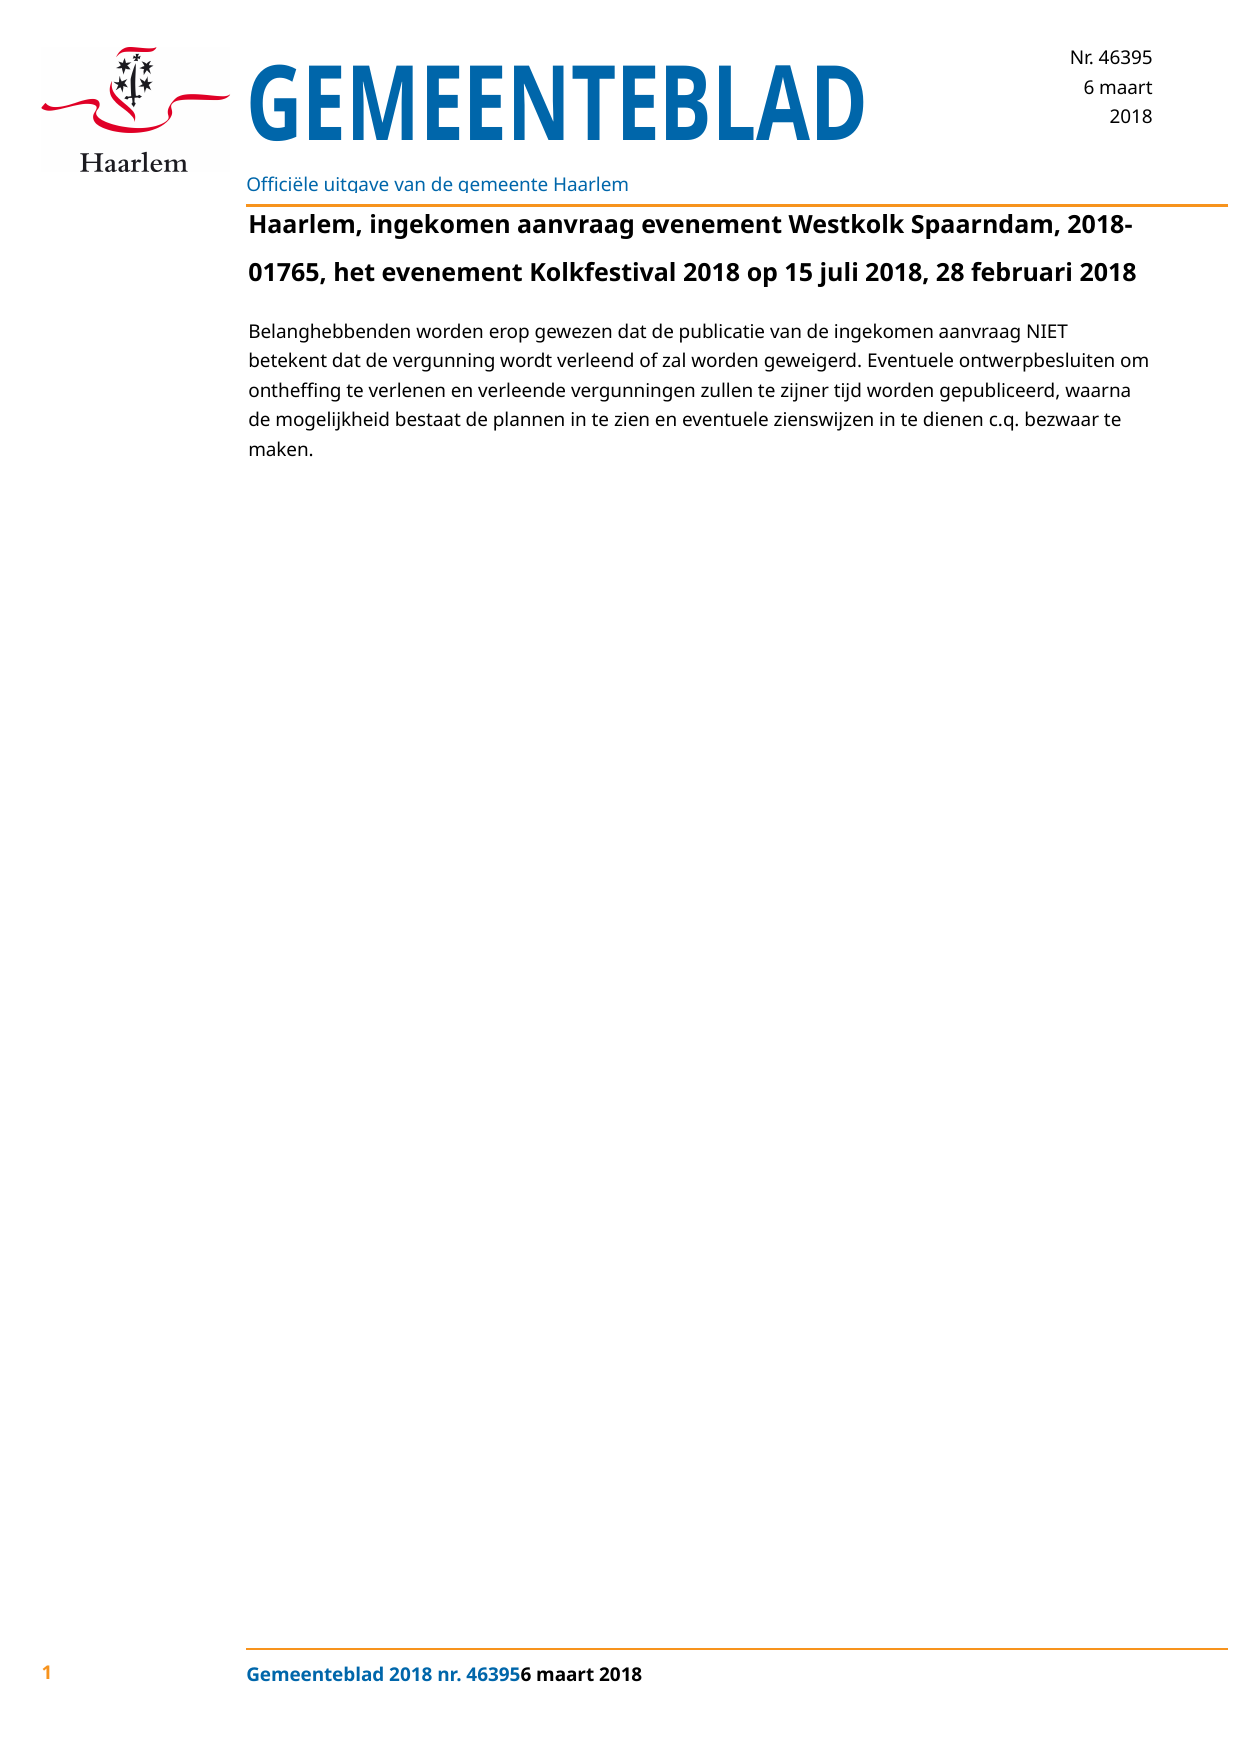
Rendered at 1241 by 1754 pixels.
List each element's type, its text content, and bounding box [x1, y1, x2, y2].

picture [41, 47, 231, 172]
text Belanghebbenden worden erop gewezen dat de publicatie van de ingekomen aanvraag NIET betekent dat de vergunning wordt verleend of zal worden geweigerd. Eventuele ontwerpbesluiten om ontheffing te verlenen en verleende vergunningen zullen te zijner tijd worden gepubliceerd, waarna de mogelijkheid bestaat de plannen in te zien en eventuele zienswijzen in te dienen c.q. bezwaar te maken. [248, 318, 1152, 462]
text Haarlem, ingekomen aanvraag evenement Westkolk Spaarndam, 2018-01765, het evenement Kolkfestival 2018 op 15 juli 2018, 28 februari 2018 [248, 207, 1152, 288]
